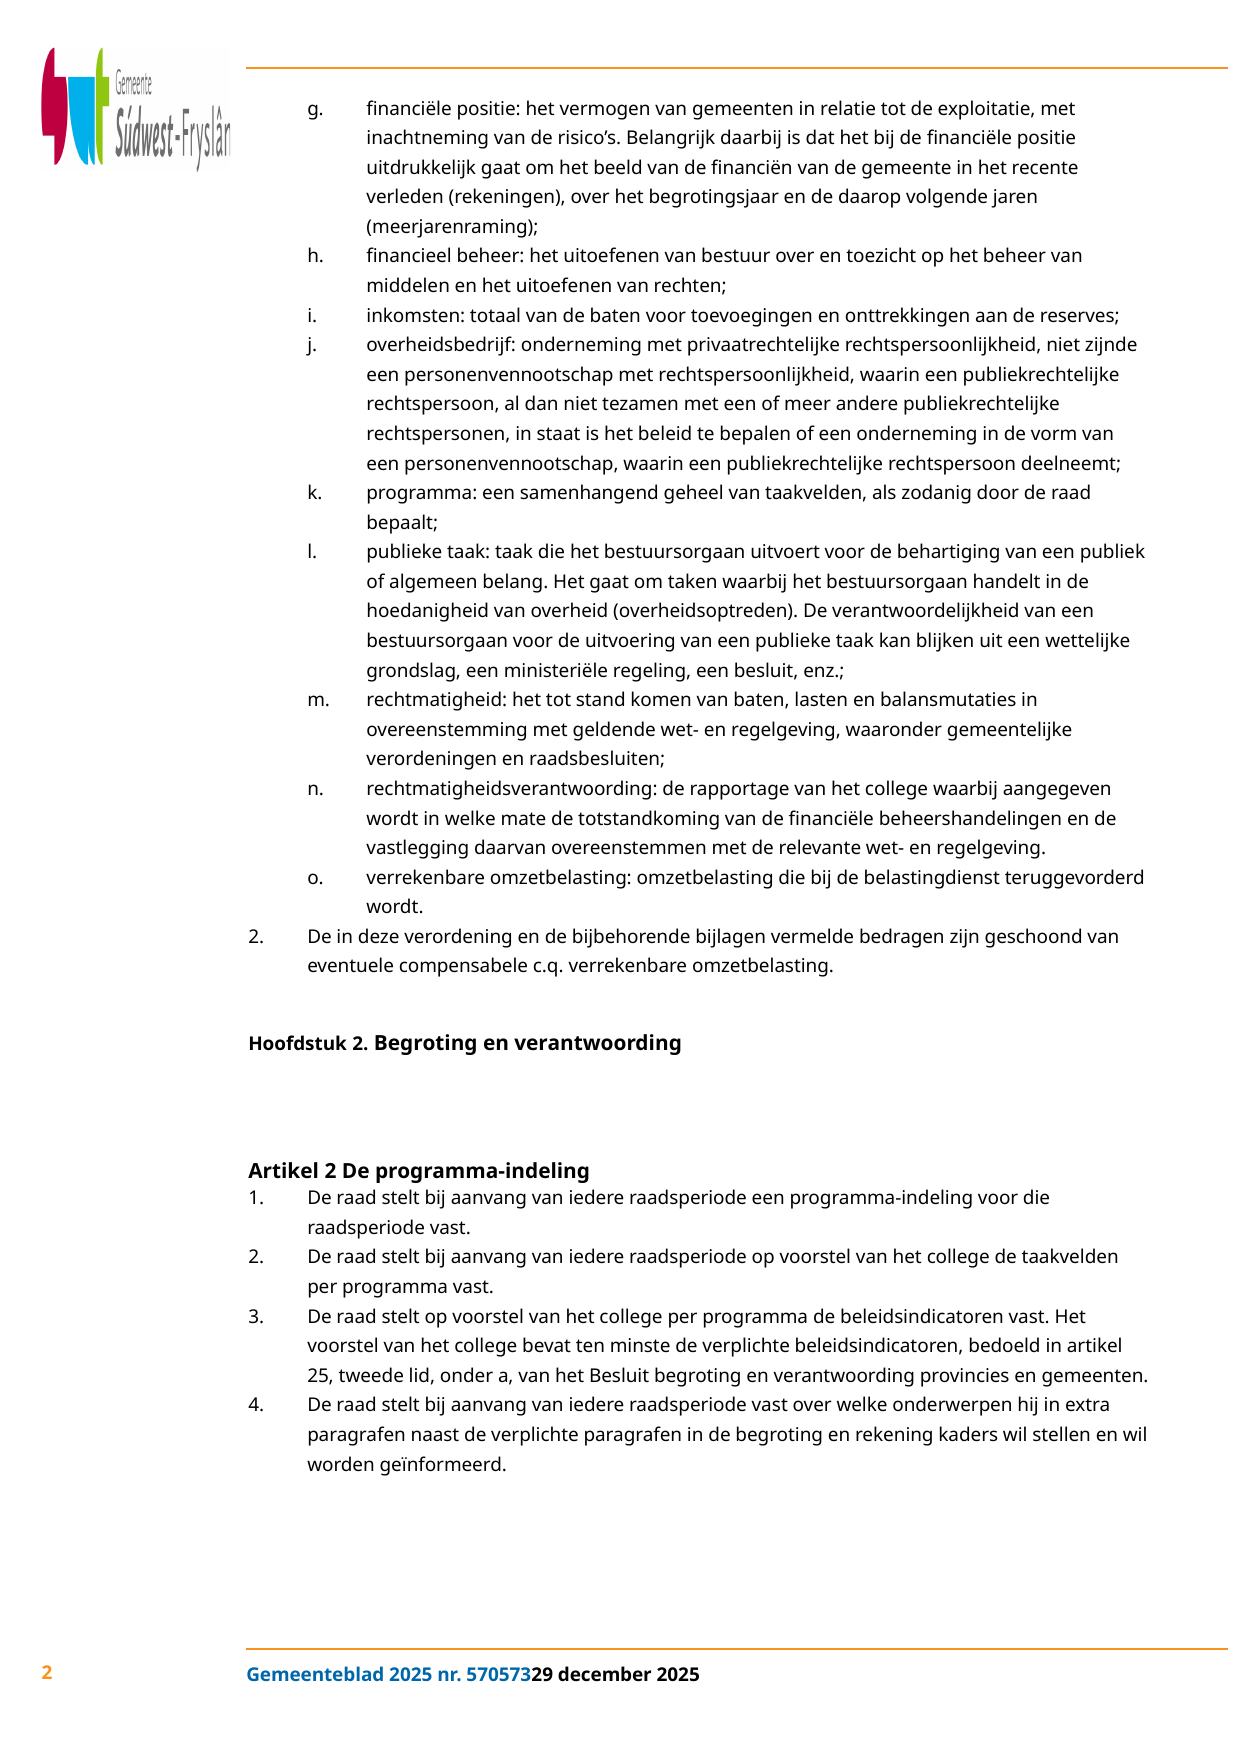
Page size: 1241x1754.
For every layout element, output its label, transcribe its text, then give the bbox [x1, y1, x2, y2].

list rechtmatigheid: het tot stand komen van baten, lasten en balansmutaties in overeenstemming met geldende wet- en regelgeving, waaronder gemeentelijke verordeningen en raadsbesluiten; [307, 686, 1152, 771]
list De raad stelt bij aanvang van iedere raadsperiode vast over welke onderwerpen hij in extra paragrafen naast de verplichte paragrafen in de begroting en rekening kaders wil stellen en wil worden geïnformeerd. [248, 1392, 1152, 1476]
list programma: een samenhangend geheel van taakvelden, als zodanig door de raad bepaalt; [307, 479, 1152, 535]
text Artikel 2 De programma-indeling [248, 1156, 1152, 1184]
list De raad stelt bij aanvang van iedere raadsperiode een programma-indeling voor die raadsperiode vast. [248, 1184, 1152, 1240]
list publieke taak: taak die het bestuursorgaan uitvoert voor de behartiging van een publiek of algemeen belang. Het gaat om taken waarbij het bestuursorgaan handelt in de hoedanigheid van overheid (overheidsoptreden). De verantwoordelijkheid van een bestuursorgaan voor de uitvoering van een publieke taak kan blijken uit een wettelijke grondslag, een ministeriële regeling, een besluit, enz.; [307, 538, 1152, 683]
list inkomsten: totaal van de baten voor toevoegingen en onttrekkingen aan de reserves; [307, 302, 1152, 328]
list De raad stelt bij aanvang van iedere raadsperiode op voorstel van het college de taakvelden per programma vast. [248, 1244, 1152, 1299]
list verrekenbare omzetbelasting: omzetbelasting die bij de belastingdienst teruggevorderd wordt. [307, 864, 1152, 919]
list financiële positie: het vermogen van gemeenten in relatie tot de exploitatie, met inachtneming van de risico’s. Belangrijk daarbij is dat het bij de financiële positie uitdrukkelijk gaat om het beeld van de financiën van de gemeente in het recente verleden (rekeningen), over het begrotingsjaar en de daarop volgende jaren (meerjarenraming); [307, 95, 1152, 239]
text Hoofdstuk 2. Begroting en verantwoording [248, 1028, 1152, 1056]
list De raad stelt op voorstel van het college per programma de beleidsindicatoren vast. Het voorstel van het college bevat ten minste de verplichte beleidsindicatoren, bedoeld in artikel 25, tweede lid, onder a, van het Besluit begroting en verantwoording provincies en gemeenten. [248, 1303, 1152, 1388]
list financieel beheer: het uitoefenen van bestuur over en toezicht op het beheer van middelen en het uitoefenen van rechten; [307, 243, 1152, 298]
list overheidsbedrijf: onderneming met privaatrechtelijke rechtspersoonlijkheid, niet zijnde een personenvennootschap met rechtspersoonlijkheid, waarin een publiekrechtelijke rechtspersoon, al dan niet tezamen met een of meer andere publiekrechtelijke rechtspersonen, in staat is het beleid te bepalen of een onderneming in de vorm van een personenvennootschap, waarin een publiekrechtelijke rechtspersoon deelneemt; [307, 331, 1152, 476]
list rechtmatigheidsverantwoording: de rapportage van het college waarbij aangegeven wordt in welke mate de totstandkoming van de financiële beheershandelingen en de vastlegging daarvan overeenstemmen met de relevante wet- en regelgeving. [307, 775, 1152, 860]
picture [41, 47, 231, 172]
list De in deze verordening en de bijbehorende bijlagen vermelde bedragen zijn geschoond van eventuele compensabele c.q. verrekenbare omzetbelasting. [248, 923, 1152, 978]
